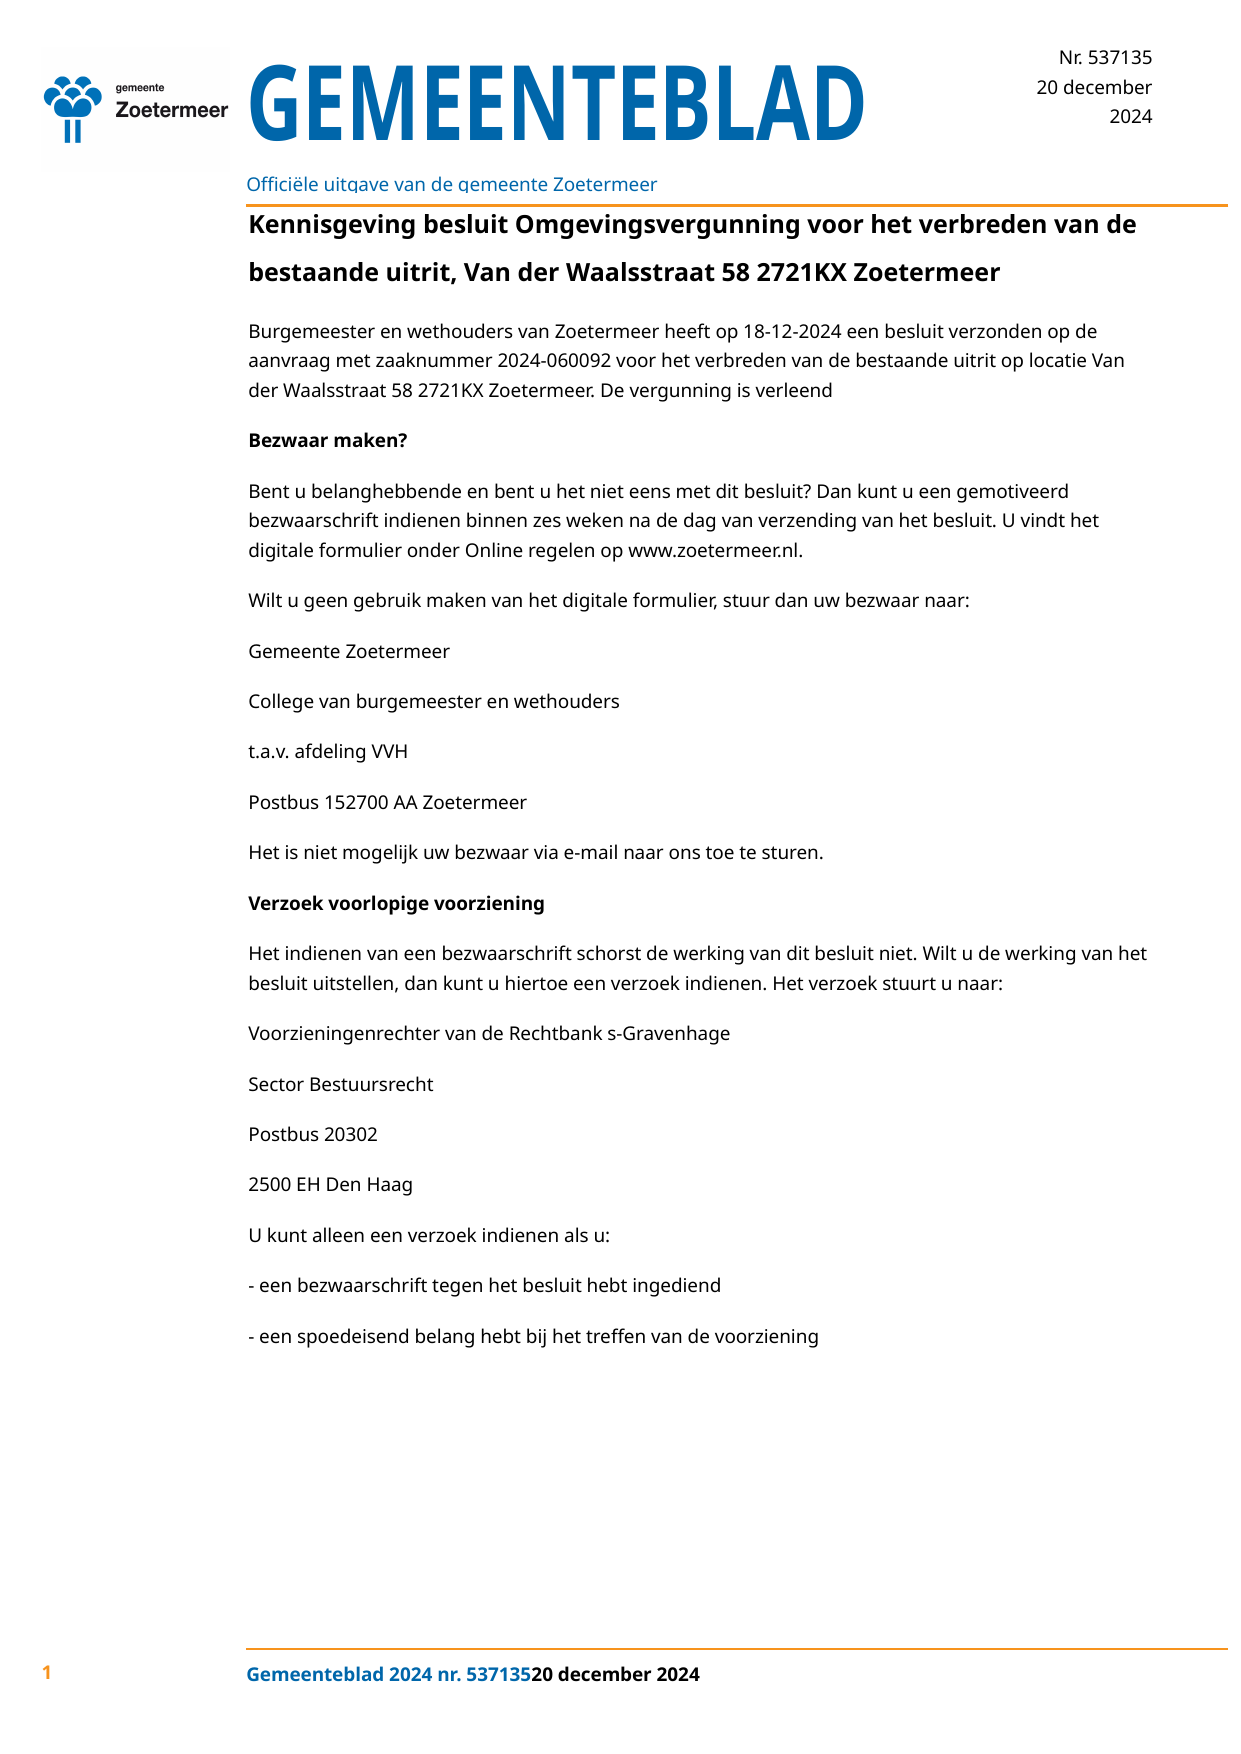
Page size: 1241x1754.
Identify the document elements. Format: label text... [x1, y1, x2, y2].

text Wilt u geen gebruik maken van het digitale formulier, stuur dan uw bezwaar naar: [248, 587, 1152, 613]
text Postbus 20302 [248, 1121, 1152, 1147]
text Het is niet mogelijk uw bezwaar via e-mail naar ons toe te sturen. [248, 839, 1152, 865]
text Verzoek voorlopige voorziening [248, 890, 1152, 916]
text Kennisgeving besluit Omgevingsvergunning voor het verbreden van de bestaande uitrit, Van der Waalsstraat 58 2721KX Zoetermeer [248, 207, 1152, 288]
text Bezwaar maken? [248, 427, 1152, 453]
text Sector Bestuursrecht [248, 1071, 1152, 1097]
text 2500 EH Den Haag [248, 1172, 1152, 1197]
picture [41, 47, 231, 172]
text College van burgemeester en wethouders [248, 688, 1152, 714]
text Voorzieningenrechter van de Rechtbank s-Gravenhage [248, 1020, 1152, 1046]
text Het indienen van een bezwaarschrift schorst de werking van dit besluit niet. Wilt u de werking van het besluit uitstellen, dan kunt u hiertoe een verzoek indienen. Het verzoek stuurt u naar: [248, 940, 1152, 996]
text - een bezwaarschrift tegen het besluit hebt ingediend [248, 1272, 1152, 1298]
text Gemeente Zoetermeer [248, 638, 1152, 664]
text - een spoedeisend belang hebt bij het treffen van de voorziening [248, 1323, 1152, 1349]
text Postbus 152700 AA Zoetermeer [248, 789, 1152, 815]
text Burgemeester en wethouders van Zoetermeer heeft op 18-12-2024 een besluit verzonden op de aanvraag met zaaknummer 2024-060092 voor het verbreden van de bestaande uitrit op locatie Van der Waalsstraat 58 2721KX Zoetermeer. De vergunning is verleend [248, 318, 1152, 403]
text Bent u belanghebbende en bent u het niet eens met dit besluit? Dan kunt u een gemotiveerd bezwaarschrift indienen binnen zes weken na de dag van verzending van het besluit. U vindt het digitale formulier onder Online regelen op www.zoetermeer.nl. [248, 478, 1152, 563]
text U kunt alleen een verzoek indienen als u: [248, 1222, 1152, 1248]
text t.a.v. afdeling VVH [248, 739, 1152, 764]
